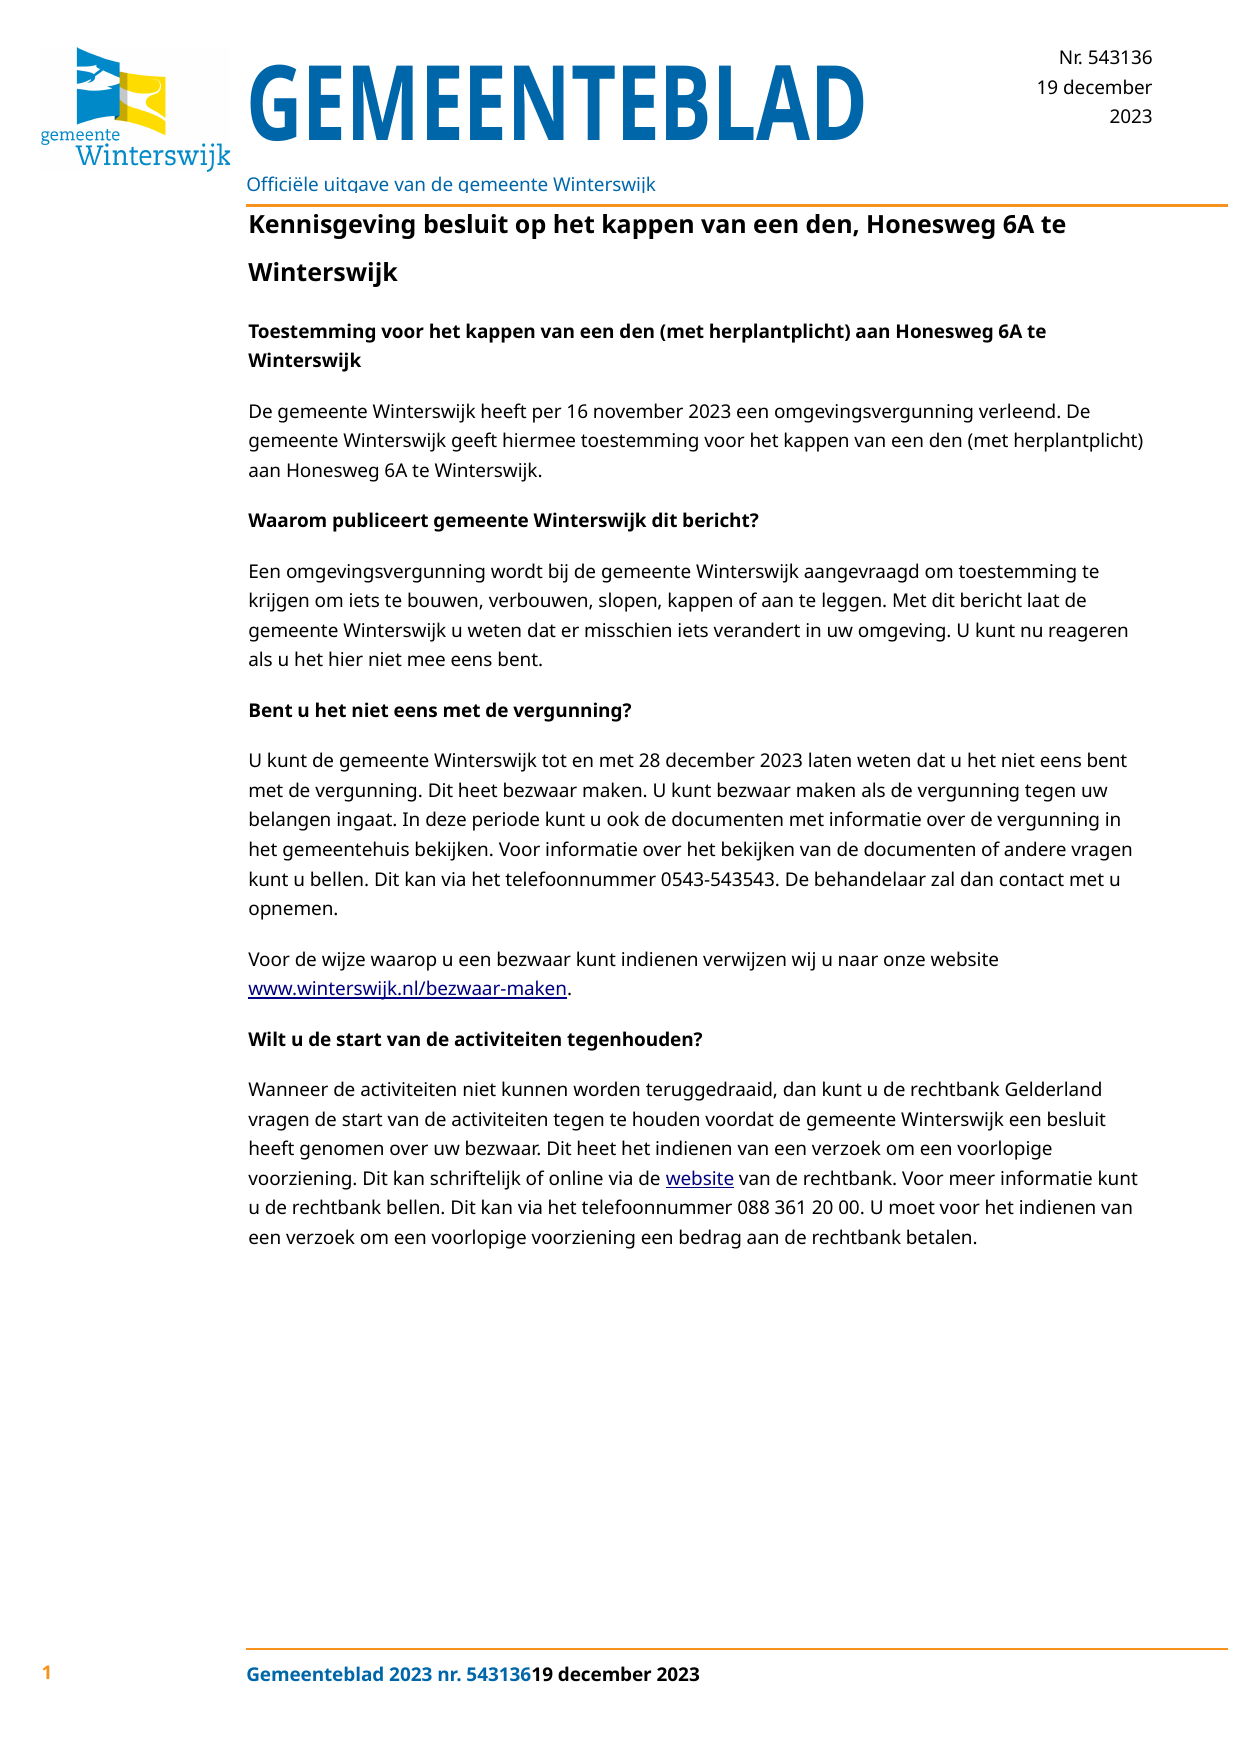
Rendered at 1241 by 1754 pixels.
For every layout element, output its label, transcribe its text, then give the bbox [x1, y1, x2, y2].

text Wanneer de activiteiten niet kunnen worden teruggedraaid, dan kunt u de rechtbank Gelderland vragen de start van de activiteiten tegen te houden voordat de gemeente Winterswijk een besluit heeft genomen over uw bezwaar. Dit heet het indienen van een verzoek om een voorlopige voorziening. Dit kan schriftelijk of online via de website van de rechtbank. Voor meer informatie kunt u de rechtbank bellen. Dit kan via het telefoonnummer 088 361 20 00. U moet voor het indienen van een verzoek om een voorlopige voorziening een bedrag aan de rechtbank betalen. [248, 1076, 1152, 1250]
text Voor de wijze waarop u een bezwaar kunt indienen verwijzen wij u naar onze website www.winterswijk.nl/bezwaar-maken. [248, 946, 1152, 1001]
text Een omgevingsvergunning wordt bij de gemeente Winterswijk aangevraagd om toestemming te krijgen om iets te bouwen, verbouwen, slopen, kappen of aan te leggen. Met dit bericht laat de gemeente Winterswijk u weten dat er misschien iets verandert in uw omgeving. U kunt nu reageren als u het hier niet mee eens bent. [248, 558, 1152, 672]
text Kennisgeving besluit op het kappen van een den, Honesweg 6A te Winterswijk [248, 207, 1152, 288]
picture [225, 153, 231, 162]
text Bent u het niet eens met de vergunning? [248, 697, 1152, 723]
text Waarom publiceert gemeente Winterswijk dit bericht? [248, 507, 1152, 533]
text De gemeente Winterswijk heeft per 16 november 2023 een omgevingsvergunning verleend. De gemeente Winterswijk geeft hiermee toestemming voor het kappen van een den (met herplantplicht) aan Honesweg 6A te Winterswijk. [248, 398, 1152, 483]
text Toestemming voor het kappen van een den (met herplantplicht) aan Honesweg 6A te Winterswijk [248, 318, 1152, 373]
picture [41, 47, 231, 172]
text U kunt de gemeente Winterswijk tot en met 28 december 2023 laten weten dat u het niet eens bent met de vergunning. Dit heet bezwaar maken. U kunt bezwaar maken als de vergunning tegen uw belangen ingaat. In deze periode kunt u ook de documenten met informatie over de vergunning in het gemeentehuis bekijken. Voor informatie over het bekijken van de documenten of andere vragen kunt u bellen. Dit kan via het telefoonnummer 0543-543543. De behandelaar zal dan contact met u opnemen. [248, 747, 1152, 921]
text Wilt u de start van de activiteiten tegenhouden? [248, 1026, 1152, 1052]
